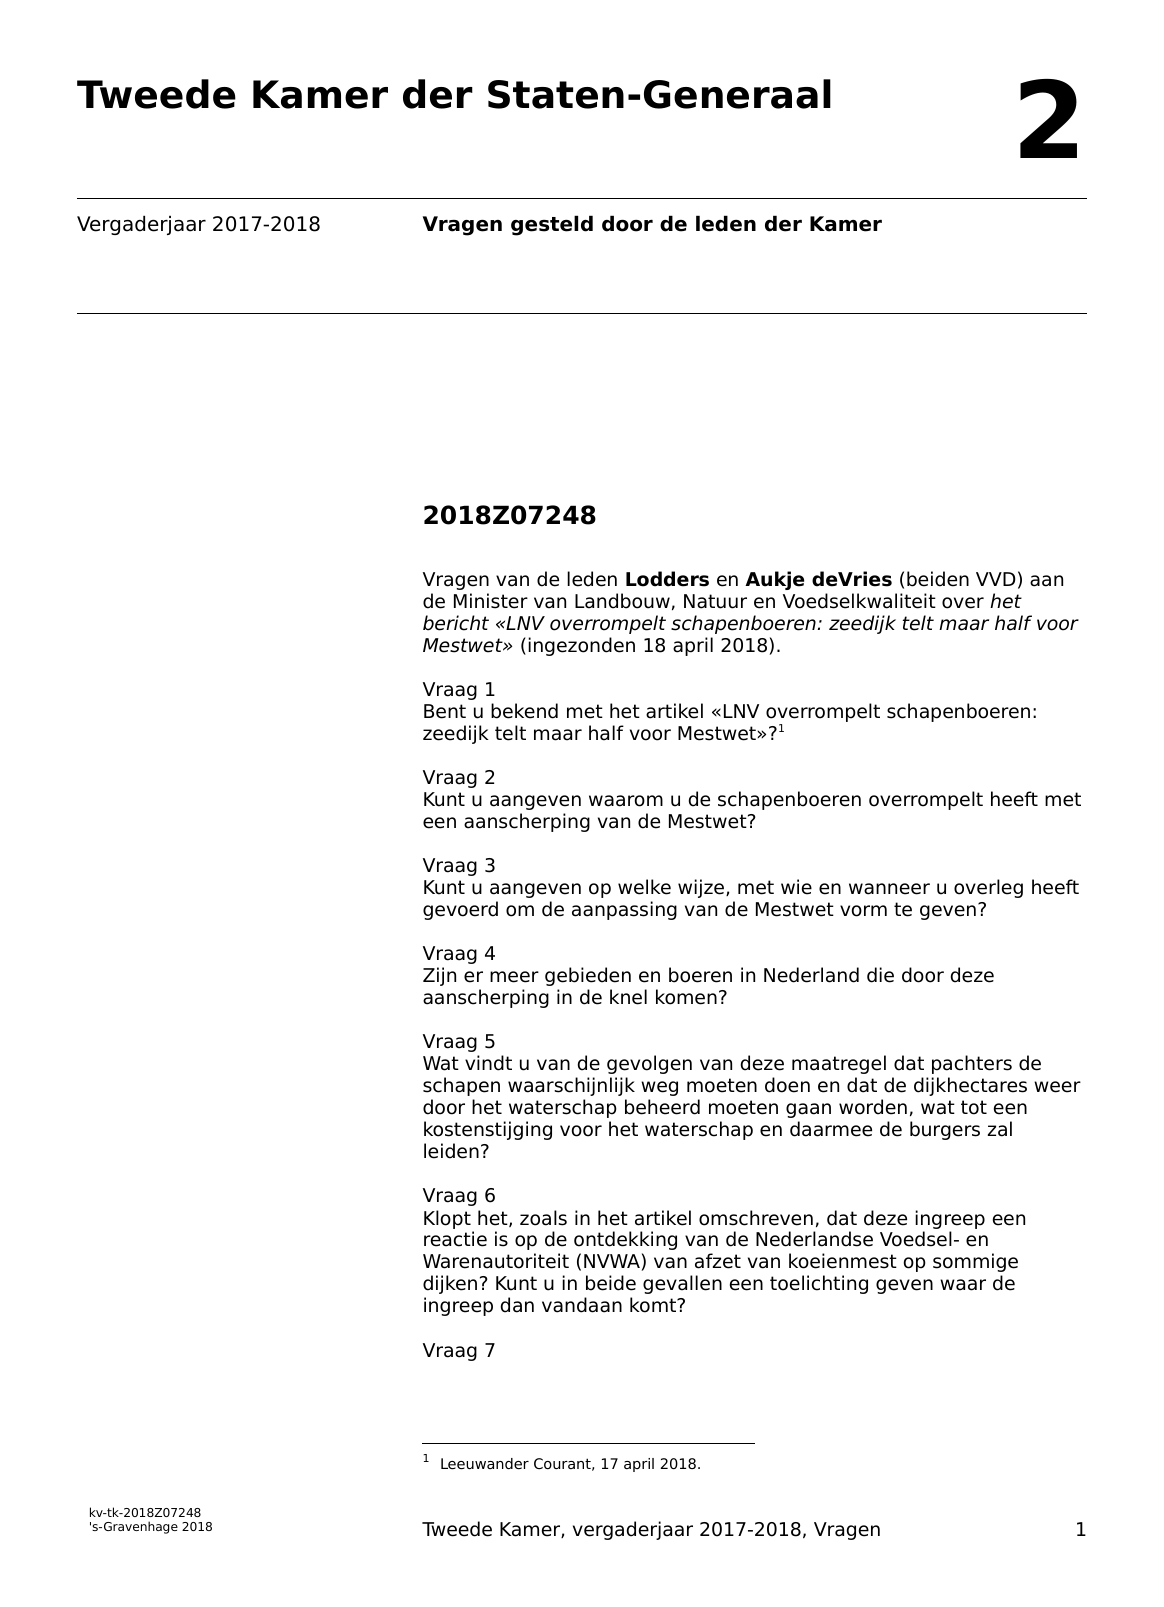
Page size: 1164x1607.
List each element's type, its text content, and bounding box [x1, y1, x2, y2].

table_cell Vergaderjaar 2017-2018 [77, 199, 422, 313]
text Zijn er meer gebieden en boeren in Nederland die door deze aanscherping in de knel komen? [422, 965, 1087, 1009]
text Vraag 3 [422, 855, 1087, 877]
text 2018Z07248 [422, 501, 1087, 531]
text Vraag 1 [422, 679, 1087, 701]
text Leeuwander Courant, 17 april 2018. [422, 1452, 1087, 1474]
text Vraag 4 [422, 943, 1087, 965]
text Vraag 2 [422, 767, 1087, 789]
text Vraag 5 [422, 1031, 1087, 1053]
table_header 2 [886, 59, 1087, 198]
text Kunt u aangeven waarom u de schapenboeren overrompelt heeft met een aanscherping van de Mestwet? [422, 789, 1087, 833]
text Wat vindt u van de gevolgen van deze maatregel dat pachters de schapen waarschijnlijk weg moeten doen en dat de dijkhectares weer door het waterschap beheerd moeten gaan worden, wat tot een kostenstijging voor het waterschap en daarmee de burgers zal leiden? [422, 1053, 1087, 1163]
text Vraag 7 [422, 1339, 1087, 1361]
table_cell Vragen gesteld door de leden der Kamer [422, 199, 1087, 313]
text Bent u bekend met het artikel «LNV overrompelt schapenboeren: zeedijk telt maar half voor Mestwet»? [422, 701, 1087, 745]
text Klopt het, zoals in het artikel omschreven, dat deze ingreep een reactie is op de ontdekking van de Nederlandse Voedsel- en Warenautoriteit (NVWA) van afzet van koeienmest op sommige dijken? Kunt u in beide gevallen een toelichting geven waar de ingreep dan vandaan komt? [422, 1207, 1087, 1317]
text kv-tk-2018Z07248 [88, 1506, 323, 1520]
text 's-Gravenhage 2018 [88, 1520, 323, 1534]
text Vraag 6 [422, 1185, 1087, 1207]
text Kunt u aangeven op welke wijze, met wie en wanneer u overleg heeft gevoerd om de aanpassing van de Mestwet vorm te geven? [422, 877, 1087, 921]
text Vragen van de leden Lodders en Aukje deVries (beiden VVD) aan de Minister van Landbouw, Natuur en Voedselkwaliteit over het bericht «LNV overrompelt schapenboeren: zeedijk telt maar half voor Mestwet» (ingezonden 18 april 2018). [422, 569, 1087, 657]
table_header Tweede Kamer der Staten-Generaal [77, 59, 886, 198]
